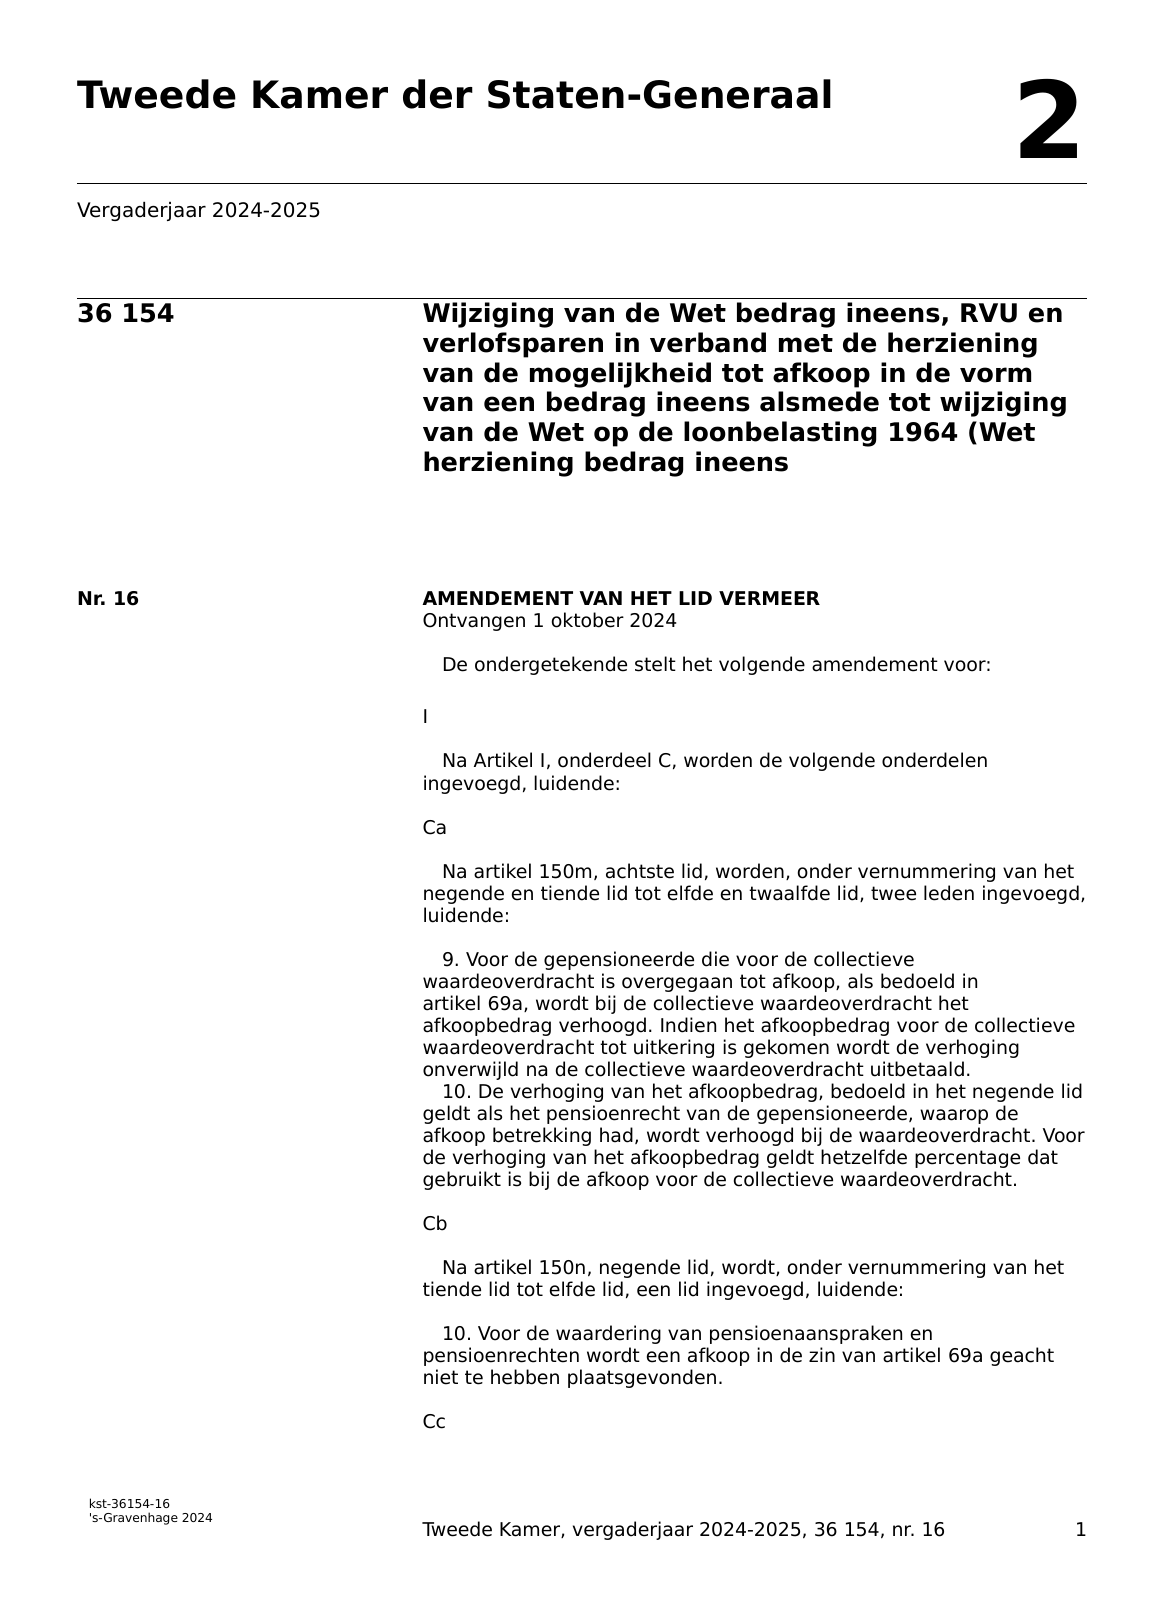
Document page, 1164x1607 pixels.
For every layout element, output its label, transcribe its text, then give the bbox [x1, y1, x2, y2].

text Na Artikel I, onderdeel C, worden de volgende onderdelen ingevoegd, luidende: [422, 750, 1087, 794]
text 's-Gravenhage 2024 [88, 1511, 323, 1525]
text Ca [422, 817, 1087, 838]
text Cb [422, 1213, 1087, 1235]
subtitle Nr. 16 AMENDEMENT VAN HET LID VERMEER [77, 588, 1087, 610]
text Na artikel 150n, negende lid, wordt, onder vernummering van het tiende lid tot elfde lid, een lid ingevoegd, luidende: [422, 1257, 1087, 1301]
text Cc [422, 1411, 1087, 1433]
text De ondergetekende stelt het volgende amendement voor: [422, 654, 1087, 676]
text Na artikel 150m, achtste lid, worden, onder vernummering van het negende en tiende lid tot elfde en twaalfde lid, twee leden ingevoegd, luidende: [422, 861, 1087, 927]
text 10. Voor de waardering van pensioenaanspraken en pensioenrechten wordt een afkoop in de zin van artikel 69a geacht niet te hebben plaatsgevonden. [422, 1323, 1087, 1389]
text 10. De verhoging van het afkoopbedrag, bedoeld in het negende lid geldt als het pensioenrecht van de gepensioneerde, waarop de afkoop betrekking had, wordt verhoogd bij de waardeoverdracht. Voor de verhoging van het afkoopbedrag geldt hetzelfde percentage dat gebruikt is bij de afkoop voor de collectieve waardeoverdracht. [422, 1081, 1087, 1191]
subtitle I [422, 706, 1087, 728]
table_cell Vergaderjaar 2024-2025 [77, 184, 1087, 298]
text kst-36154-16 [88, 1497, 323, 1511]
subtitle 36 154 Wijziging van de Wet bedrag ineens, RVU en verlofsparen in verband met de herziening van de mogelijkheid tot afkoop in de vorm van een bedrag ineens alsmede tot wijziging van de Wet op de loonbelasting 1964 (Wet herziening bedrag ineens [77, 299, 1087, 477]
text 9. Voor de gepensioneerde die voor de collectieve waardeoverdracht is overgegaan tot afkoop, als bedoeld in artikel 69a, wordt bij de collectieve waardeoverdracht het afkoopbedrag verhoogd. Indien het afkoopbedrag voor de collectieve waardeoverdracht tot uitkering is gekomen wordt de verhoging onverwijld na de collectieve waardeoverdracht uitbetaald. [422, 949, 1087, 1081]
table_header Tweede Kamer der Staten-Generaal [77, 59, 886, 183]
table_header 2 [886, 59, 1087, 183]
text Ontvangen 1 oktober 2024 [422, 610, 1087, 632]
